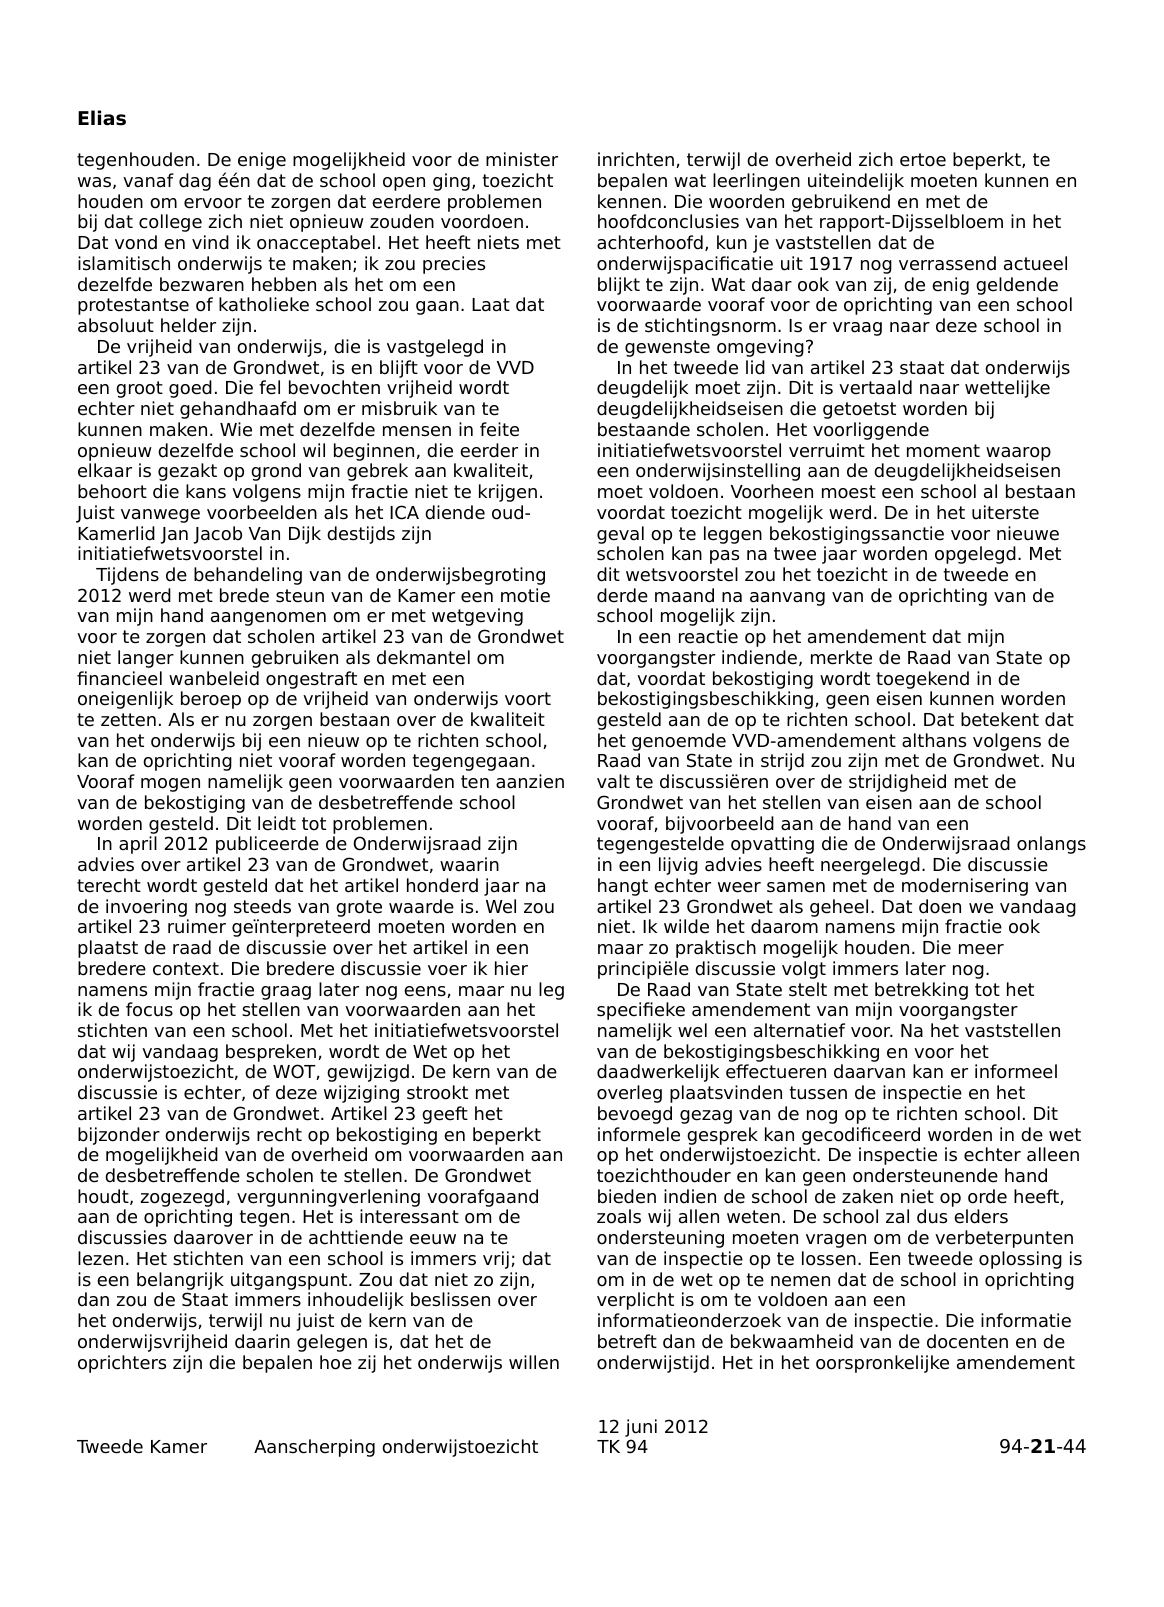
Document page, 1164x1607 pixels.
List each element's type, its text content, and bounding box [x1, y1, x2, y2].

text tegenhouden. De enige mogelijkheid voor de minister was, vanaf dag één dat de school open ging, toezicht houden om ervoor te zorgen dat eerdere problemen bij dat college zich niet opnieuw zouden voordoen. Dat vond en vind ik onacceptabel. Het heeft niets met islamitisch onderwijs te maken; ik zou precies dezelfde bezwaren hebben als het om een protestantse of katholieke school zou gaan. Laat dat absoluut helder zijn. [77, 150, 567, 337]
text Tijdens de behandeling van de onderwijsbegroting 2012 werd met brede steun van de Kamer een motie van mijn hand aangenomen om er met wetgeving voor te zorgen dat scholen artikel 23 van de Grondwet niet langer kunnen gebruiken als dekmantel om financieel wanbeleid ongestraft en met een oneigenlijk beroep op de vrijheid van onderwijs voort te zetten. Als er nu zorgen bestaan over de kwaliteit van het onderwijs bij een nieuw op te richten school, kan de oprichting niet vooraf worden tegengegaan. Vooraf mogen namelijk geen voorwaarden ten aanzien van de bekostiging van de desbetreffende school worden gesteld. Dit leidt tot problemen. [77, 565, 567, 834]
text In april 2012 publiceerde de Onderwijsraad zijn advies over artikel 23 van de Grondwet, waarin terecht wordt gesteld dat het artikel honderd jaar na de invoering nog steeds van grote waarde is. Wel zou artikel 23 ruimer geïnterpreteerd moeten worden en plaatst de raad de discussie over het artikel in een bredere context. Die bredere discussie voer ik hier namens mijn fractie graag later nog eens, maar nu leg ik de focus op het stellen van voorwaarden aan het stichten van een school. Met het initiatiefwetsvoorstel dat wij vandaag bespreken, wordt de Wet op het onderwijstoezicht, de WOT, gewijzigd. De kern van de discussie is echter, of deze wijziging strookt met artikel 23 van de Grondwet. Artikel 23 geeft het bijzonder onderwijs recht op bekostiging en beperkt de mogelijkheid van de overheid om voorwaarden aan de desbetreffende scholen te stellen. De Grondwet houdt, zogezegd, vergunningverlening voorafgaand aan de oprichting tegen. Het is interessant om de discussies daarover in de achttiende eeuw na te lezen. Het stichten van een school is immers vrij; dat is een belangrijk uitgangspunt. Zou dat niet zo zijn, dan zou de Staat immers inhoudelijk beslissen over het onderwijs, terwijl nu juist de kern van de onderwijsvrijheid daarin gelegen is, dat het de oprichters zijn die bepalen hoe zij het onderwijs willen [77, 834, 567, 1373]
text In een reactie op het amendement dat mijn voorgangster indiende, merkte de Raad van State op dat, voordat bekostiging wordt toegekend in de bekostigingsbeschikking, geen eisen kunnen worden gesteld aan de op te richten school. Dat betekent dat het genoemde VVD-amendement althans volgens de Raad van State in strijd zou zijn met de Grondwet. Nu valt te discussiëren over de strijdigheid met de Grondwet van het stellen van eisen aan de school vooraf, bijvoorbeeld aan de hand van een tegengestelde opvatting die de Onderwijsraad onlangs in een lijvig advies heeft neergelegd. Die discussie hangt echter weer samen met de modernisering van artikel 23 Grondwet als geheel. Dat doen we vandaag niet. Ik wilde het daarom namens mijn fractie ook maar zo praktisch mogelijk houden. Die meer principiële discussie volgt immers later nog. [596, 627, 1087, 979]
text De vrijheid van onderwijs, die is vastgelegd in artikel 23 van de Grondwet, is en blijft voor de VVD een groot goed. Die fel bevochten vrijheid wordt echter niet gehandhaafd om er misbruik van te kunnen maken. Wie met dezelfde mensen in feite opnieuw dezelfde school wil beginnen, die eerder in elkaar is gezakt op grond van gebrek aan kwaliteit, behoort die kans volgens mijn fractie niet te krijgen. Juist vanwege voorbeelden als het ICA diende oud-Kamerlid Jan Jacob Van Dijk destijds zijn initiatiefwetsvoorstel in. [77, 337, 567, 565]
text De Raad van State stelt met betrekking tot het specifieke amendement van mijn voorgangster namelijk wel een alternatief voor. Na het vaststellen van de bekostigingsbeschikking en voor het daadwerkelijk effectueren daarvan kan er informeel overleg plaatsvinden tussen de inspectie en het bevoegd gezag van de nog op te richten school. Dit informele gesprek kan gecodificeerd worden in de wet op het onderwijstoezicht. De inspectie is echter alleen toezichthouder en kan geen ondersteunende hand bieden indien de school de zaken niet op orde heeft, zoals wij allen weten. De school zal dus elders ondersteuning moeten vragen om de verbeterpunten van de inspectie op te lossen. Een tweede oplossing is om in de wet op te nemen dat de school in oprichting verplicht is om te voldoen aan een informatieonderzoek van de inspectie. Die informatie betreft dan de bekwaamheid van de docenten en de onderwijstijd. Het in het oorspronkelijke amendement [596, 979, 1087, 1373]
text inrichten, terwijl de overheid zich ertoe beperkt, te bepalen wat leerlingen uiteindelijk moeten kunnen en kennen. Die woorden gebruikend en met de hoofdconclusies van het rapport-Dijsselbloem in het achterhoofd, kun je vaststellen dat de onderwijspacificatie uit 1917 nog verrassend actueel blijkt te zijn. Wat daar ook van zij, de enig geldende voorwaarde vooraf voor de oprichting van een school is de stichtingsnorm. Is er vraag naar deze school in de gewenste omgeving? [596, 150, 1087, 357]
text In het tweede lid van artikel 23 staat dat onderwijs deugdelijk moet zijn. Dit is vertaald naar wettelijke deugdelijkheidseisen die getoetst worden bij bestaande scholen. Het voorliggende initiatiefwetsvoorstel verruimt het moment waarop een onderwijsinstelling aan de deugdelijkheidseisen moet voldoen. Voorheen moest een school al bestaan voordat toezicht mogelijk werd. De in het uiterste geval op te leggen bekostigingssanctie voor nieuwe scholen kan pas na twee jaar worden opgelegd. Met dit wetsvoorstel zou het toezicht in de tweede en derde maand na aanvang van de oprichting van de school mogelijk zijn. [596, 357, 1087, 627]
